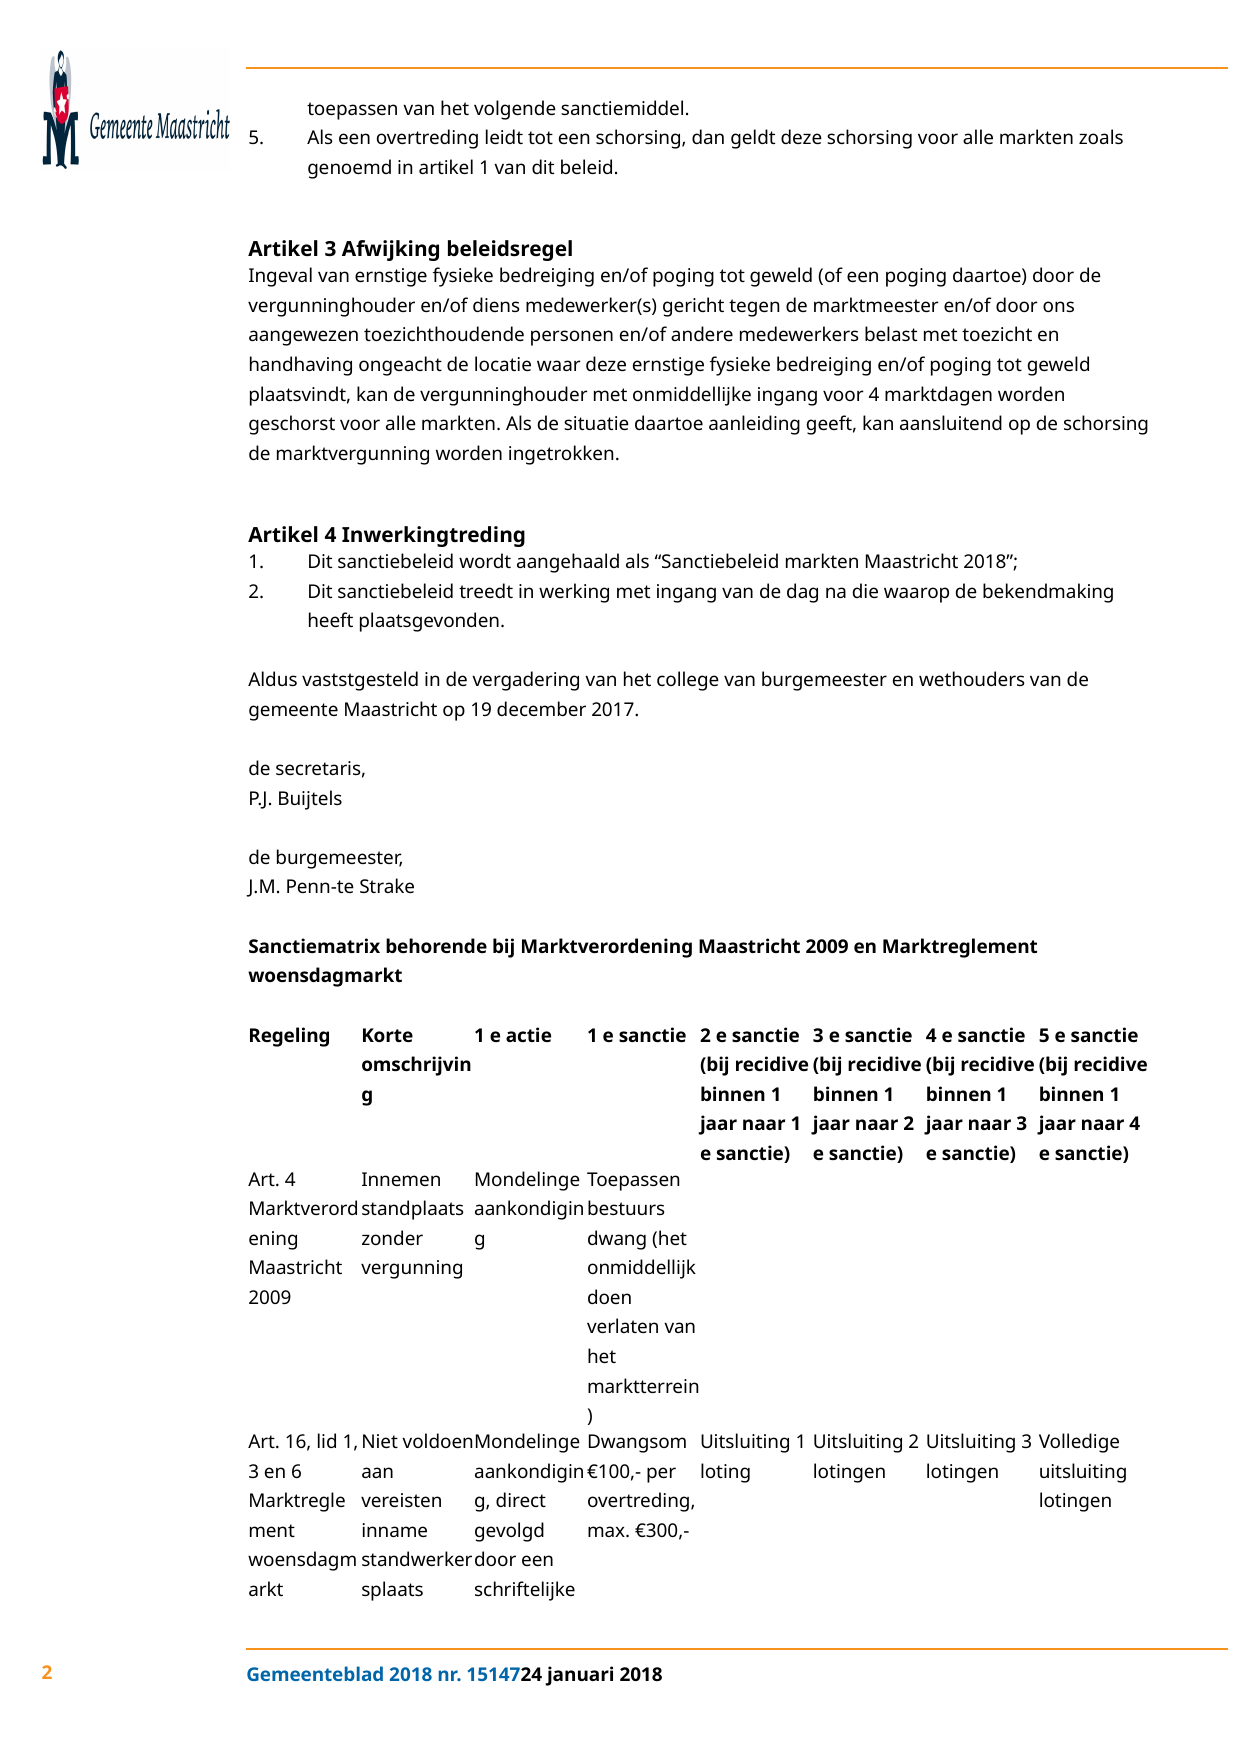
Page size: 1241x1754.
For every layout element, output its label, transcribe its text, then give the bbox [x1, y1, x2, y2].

text Artikel 4 Inwerkingtreding [248, 520, 1152, 548]
table_cell Art. 4 Marktverordening Maastricht 2009 [248, 1166, 361, 1428]
table_header 1 e actie [474, 1022, 587, 1166]
list Dit sanctiebeleid wordt aangehaald als “Sanctiebeleid markten Maastricht 2018”; [248, 548, 1152, 574]
table_cell [1039, 1166, 1152, 1428]
table_cell Dwangsom €100,- per overtreding, max. €300,- [587, 1428, 700, 1602]
table_cell Volledige uitsluiting lotingen [1039, 1428, 1152, 1602]
text J.M. Penn-te Strake [248, 874, 1152, 899]
table_cell Art. 16, lid 1, 3 en 6 Marktreglement woensdagmarkt [248, 1428, 361, 1602]
table_header 4 e sanctie (bij recidive binnen 1 jaar naar 3 e sanctie) [926, 1022, 1038, 1166]
table_cell [813, 1166, 926, 1428]
table_cell Uitsluiting 2 lotingen [813, 1428, 926, 1602]
picture [41, 47, 231, 172]
text Sanctiematrix behorende bij Marktverordening Maastricht 2009 en Marktreglement woensdagmarkt [248, 933, 1152, 988]
table_cell Uitsluiting 1 loting [700, 1428, 813, 1602]
table_header 2 e sanctie (bij recidive binnen 1 jaar naar 1 e sanctie) [700, 1022, 813, 1166]
table_cell Toepassen bestuurs dwang (het onmiddellijk doen verlaten van het marktterrein) [587, 1166, 700, 1428]
table_header 1 e sanctie [587, 1022, 700, 1166]
table_cell Uitsluiting 3 lotingen [926, 1428, 1038, 1602]
text de secretaris, [248, 755, 1152, 781]
text Aldus vaststgesteld in de vergadering van het college van burgemeester en wethouders van de gemeente Maastricht op 19 december 2017. [248, 667, 1152, 722]
table_cell Mondelinge aankondiging, direct gevolgd door een schriftelijke [474, 1428, 587, 1602]
table_cell Niet voldoen aan vereisten inname standwerkersplaats [361, 1428, 474, 1602]
table_header Regeling [248, 1022, 361, 1166]
list Als een overtreding leidt tot een schorsing, dan geldt deze schorsing voor alle markten zoals genoemd in artikel 1 van dit beleid. [248, 124, 1152, 180]
table_header 3 e sanctie (bij recidive binnen 1 jaar naar 2 e sanctie) [813, 1022, 926, 1166]
table_cell Mondelinge aankondiging [474, 1166, 587, 1428]
text P.J. Buijtels [248, 785, 1152, 811]
list Dit sanctiebeleid treedt in werking met ingang van de dag na die waarop de bekendmaking heeft plaatsgevonden. [248, 578, 1152, 633]
table_cell Innemen standplaats zonder vergunning [361, 1166, 474, 1428]
text de burgemeester, [248, 844, 1152, 870]
table_header 5 e sanctie (bij recidive binnen 1 jaar naar 4 e sanctie) [1039, 1022, 1152, 1166]
table_cell [700, 1166, 813, 1428]
table_header Korte omschrijving [361, 1022, 474, 1166]
text Artikel 3 Afwijking beleidsregel [248, 234, 1152, 262]
table_cell [926, 1166, 1038, 1428]
list toepassen van het volgende sanctiemiddel. [248, 95, 1152, 121]
text Ingeval van ernstige fysieke bedreiging en/of poging tot geweld (of een poging daartoe) door de vergunninghouder en/of diens medewerker(s) gericht tegen de marktmeester en/of door ons aangewezen toezichthoudende personen en/of andere medewerkers belast met toezicht en handhaving ongeacht de locatie waar deze ernstige fysieke bedreiging en/of poging tot geweld plaatsvindt, kan de vergunninghouder met onmiddellijke ingang voor 4 marktdagen worden geschorst voor alle markten. Als de situatie daartoe aanleiding geeft, kan aansluitend op de schorsing de marktvergunning worden ingetrokken. [248, 262, 1152, 466]
